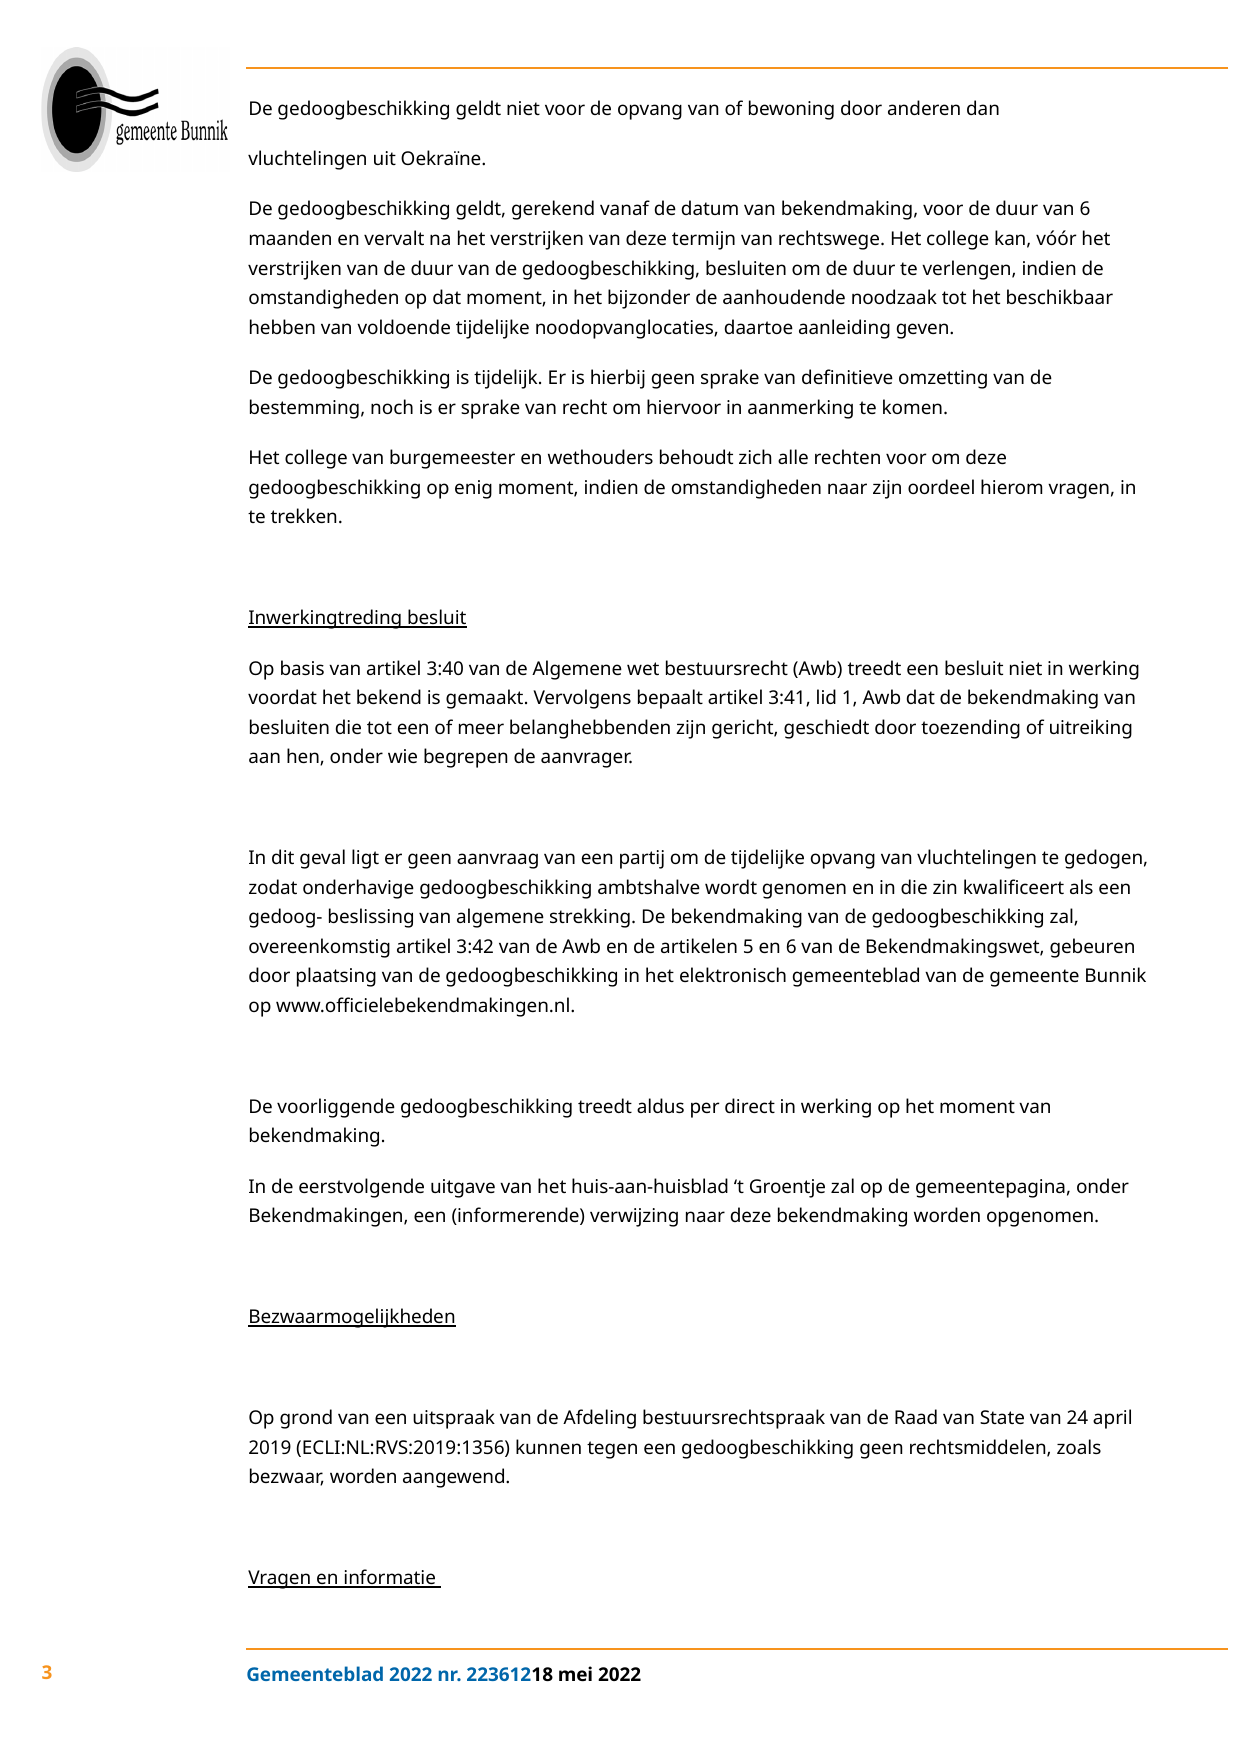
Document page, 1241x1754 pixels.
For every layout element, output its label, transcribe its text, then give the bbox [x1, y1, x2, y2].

text De voorliggende gedoogbeschikking treedt aldus per direct in werking op het moment van bekendmaking. [248, 1093, 1152, 1148]
text Inwerkingtreding besluit [248, 604, 1152, 630]
text Vragen en informatie [248, 1564, 1152, 1590]
text Bezwaarmogelijkheden [248, 1303, 1152, 1329]
text Op grond van een uitspraak van de Afdeling bestuursrechtspraak van de Raad van State van 24 april 2019 (ECLI:NL:RVS:2019:1356) kunnen tegen een gedoogbeschikking geen rechtsmiddelen, zoals bezwaar, worden aangewend. [248, 1404, 1152, 1489]
text Op basis van artikel 3:40 van de Algemene wet bestuursrecht (Awb) treedt een besluit niet in werking voordat het bekend is gemaakt. Vervolgens bepaalt artikel 3:41, lid 1, Awb dat de bekendmaking van besluiten die tot een of meer belanghebbenden zijn gericht, geschiedt door toezending of uitreiking aan hen, onder wie begrepen de aanvrager. [248, 655, 1152, 769]
text vluchtelingen uit Oekraïne. [248, 145, 1152, 171]
picture [41, 47, 231, 172]
text In de eerstvolgende uitgave van het huis-aan-huisblad ‘t Groentje zal op de gemeentepagina, onder Bekendmakingen, een (informerende) verwijzing naar deze bekendmaking worden opgenomen. [248, 1173, 1152, 1228]
text Het college van burgemeester en wethouders behoudt zich alle rechten voor om deze gedoogbeschikking op enig moment, indien de omstandigheden naar zijn oordeel hierom vragen, in te trekken. [248, 444, 1152, 529]
text De gedoogbeschikking geldt niet voor de opvang van of bewoning door anderen dan [248, 95, 1152, 121]
text De gedoogbeschikking is tijdelijk. Er is hierbij geen sprake van definitieve omzetting van de bestemming, noch is er sprake van recht om hiervoor in aanmerking te komen. [248, 364, 1152, 420]
text In dit geval ligt er geen aanvraag van een partij om de tijdelijke opvang van vluchtelingen te gedogen, zodat onderhavige gedoogbeschikking ambtshalve wordt genomen en in die zin kwalificeert als een gedoog- beslissing van algemene strekking. De bekendmaking van de gedoogbeschikking zal, overeenkomstig artikel 3:42 van de Awb en de artikelen 5 en 6 van de Bekendmakingswet, gebeuren door plaatsing van de gedoogbeschikking in het elektronisch gemeenteblad van de gemeente Bunnik op www.officielebekendmakingen.nl. [248, 844, 1152, 1018]
text De gedoogbeschikking geldt, gerekend vanaf de datum van bekendmaking, voor de duur van 6 maanden en vervalt na het verstrijken van deze termijn van rechtswege. Het college kan, vóór het verstrijken van de duur van de gedoogbeschikking, besluiten om de duur te verlengen, indien de omstandigheden op dat moment, in het bijzonder de aanhoudende noodzaak tot het beschikbaar hebben van voldoende tijdelijke noodopvanglocaties, daartoe aanleiding geven. [248, 196, 1152, 340]
